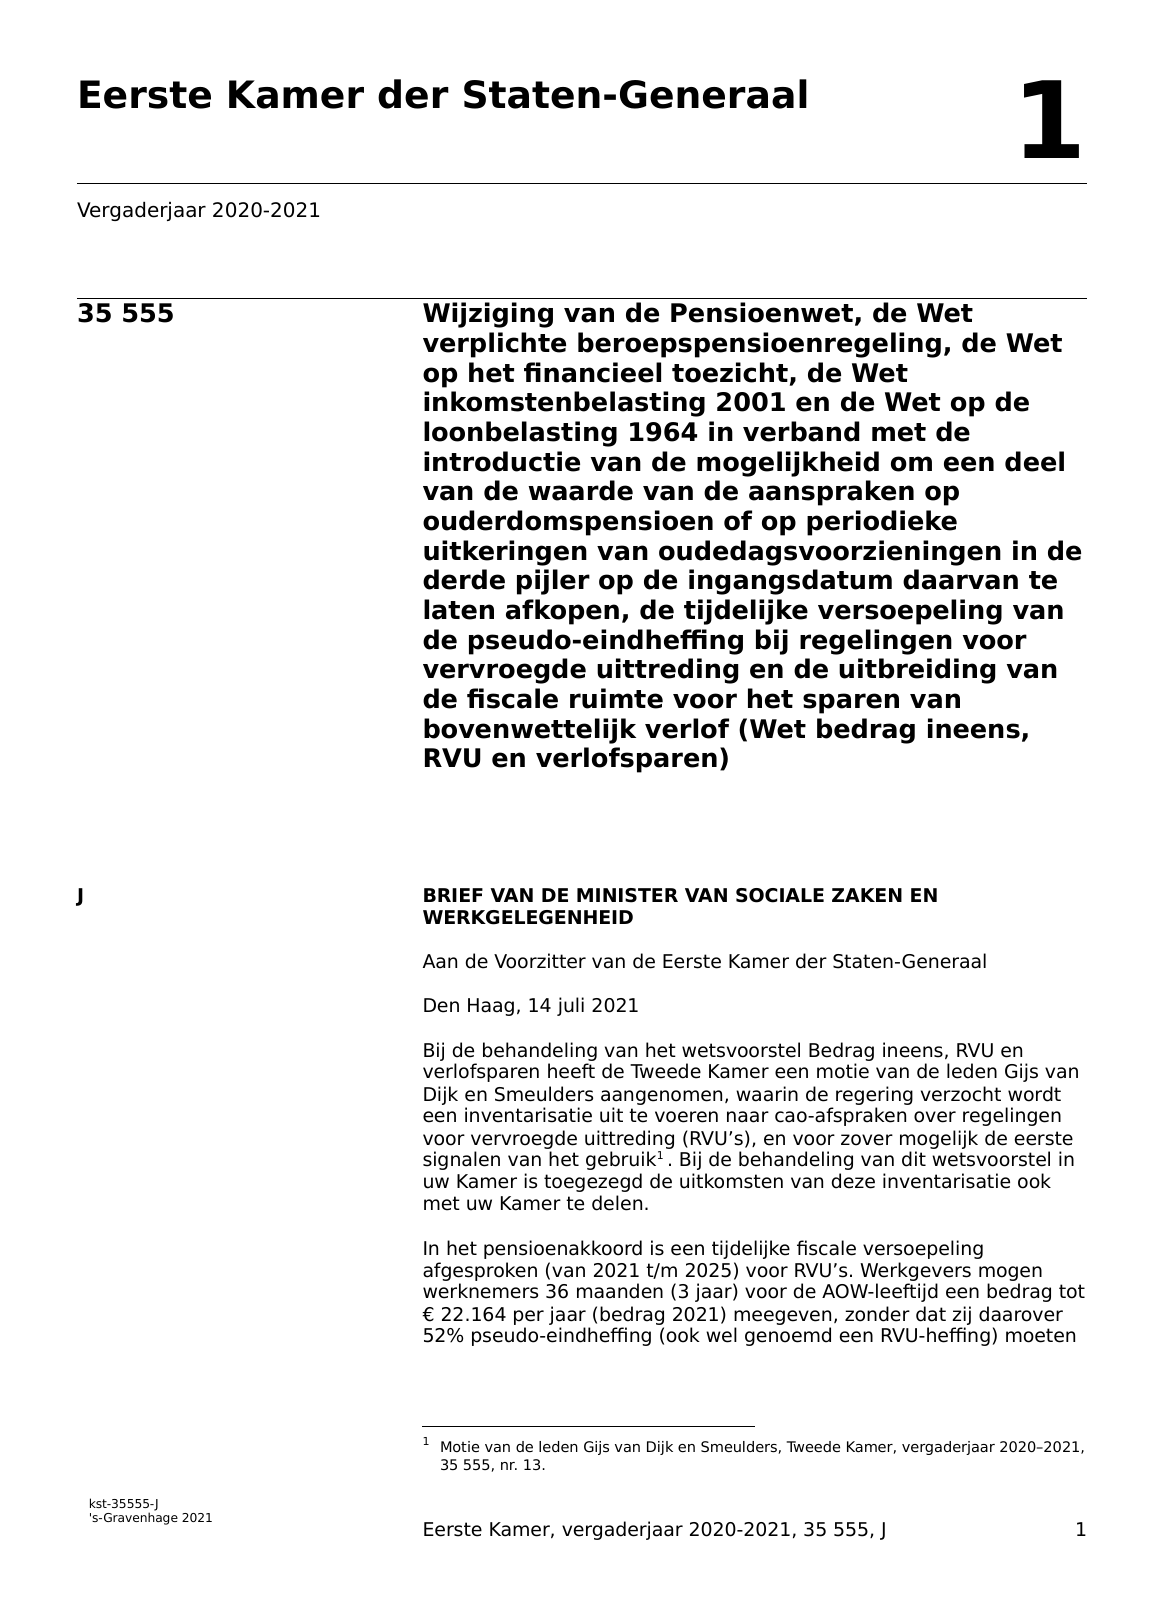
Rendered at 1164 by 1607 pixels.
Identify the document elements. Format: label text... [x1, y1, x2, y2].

text Bij de behandeling van het wetsvoorstel Bedrag ineens, RVU en verlofsparen heeft de Tweede Kamer een motie van de leden Gijs van Dijk en Smeulders aangenomen, waarin de regering verzocht wordt een inventarisatie uit te voeren naar cao-afspraken over regelingen voor vervroegde uittreding (RVU’s), en voor zover mogelijk de eerste signalen van het gebruik. Bij de behandeling van dit wetsvoorstel in uw Kamer is toegezegd de uitkomsten van deze inventarisatie ook met uw Kamer te delen. [422, 1039, 1087, 1215]
text Den Haag, 14 juli 2021 [422, 995, 1087, 1017]
text In het pensioenakkoord is een tijdelijke fiscale versoepeling afgesproken (van 2021 t/m 2025) voor RVU’s. Werkgevers mogen werknemers 36 maanden (3 jaar) voor de AOW-leeftijd een bedrag tot € 22.164 per jaar (bedrag 2021) meegeven, zonder dat zij daarover 52% pseudo-eindheffing (ook wel genoemd een RVU-heffing) moeten [422, 1237, 1087, 1347]
table_header 1 [886, 59, 1087, 183]
subtitle 35 555 Wijziging van de Pensioenwet, de Wet verplichte beroepspensioenregeling, de Wet op het financieel toezicht, de Wet inkomstenbelasting 2001 en de Wet op de loonbelasting 1964 in verband met de introductie van de mogelijkheid om een deel van de waarde van de aanspraken op ouderdomspensioen of op periodieke uitkeringen van oudedagsvoorzieningen in de derde pijler op de ingangsdatum daarvan te laten afkopen, de tijdelijke versoepeling van de pseudo-eindheffing bij regelingen voor vervroegde uittreding en de uitbreiding van de fiscale ruimte voor het sparen van bovenwettelijk verlof (Wet bedrag ineens, RVU en verlofsparen) [77, 299, 1087, 774]
text Motie van de leden Gijs van Dijk en Smeulders, Tweede Kamer, vergaderjaar 2020–2021, 35 555, nr. 13. [422, 1435, 1087, 1474]
table_header Eerste Kamer der Staten-Generaal [77, 59, 886, 183]
text 's-Gravenhage 2021 [88, 1511, 323, 1525]
text Aan de Voorzitter van de Eerste Kamer der Staten-Generaal [422, 951, 1087, 973]
table_cell Vergaderjaar 2020-2021 [77, 184, 1087, 298]
text kst-35555-J [88, 1497, 323, 1511]
subtitle J BRIEF VAN DE MINISTER VAN SOCIALE ZAKEN EN WERKGELEGENHEID [77, 885, 1087, 929]
